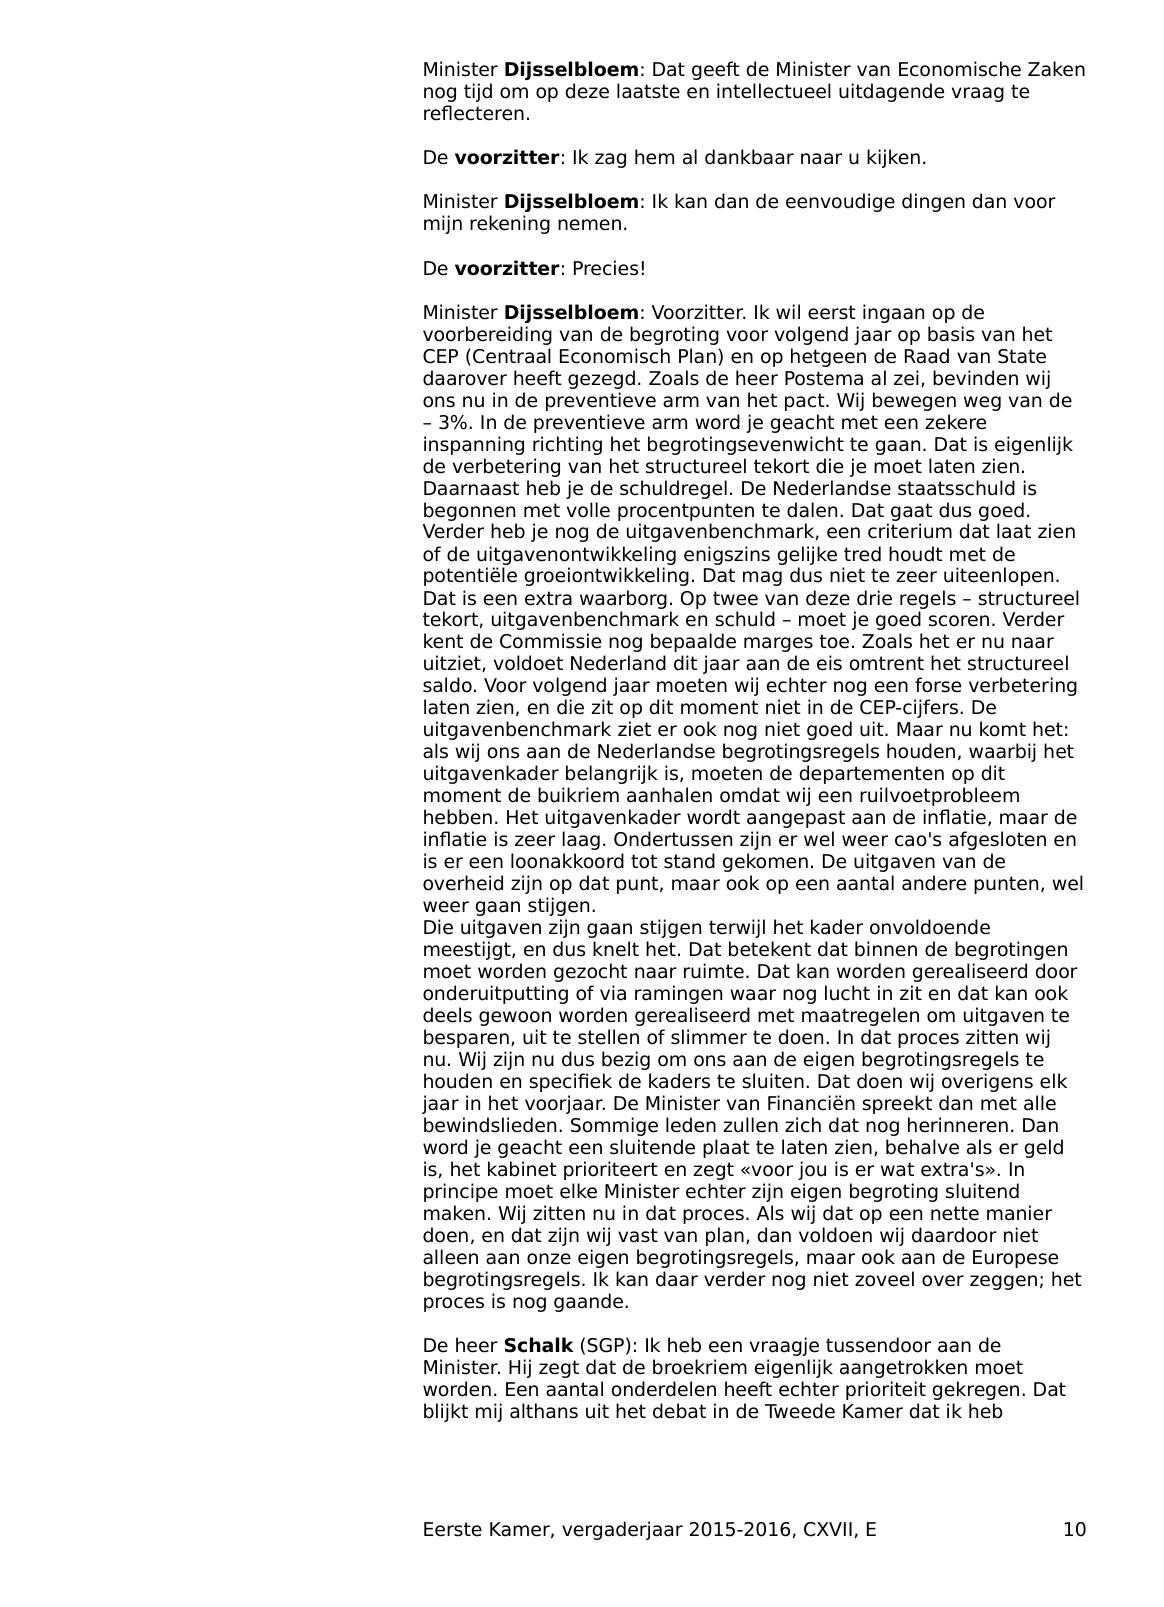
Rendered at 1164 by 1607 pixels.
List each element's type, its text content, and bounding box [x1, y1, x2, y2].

text De voorzitter: Ik zag hem al dankbaar naar u kijken. [422, 147, 1087, 169]
text Minister Dijsselbloem: Voorzitter. Ik wil eerst ingaan op de voorbereiding van de begroting voor volgend jaar op basis van het CEP (Centraal Economisch Plan) en op hetgeen de Raad van State daarover heeft gezegd. Zoals de heer Postema al zei, bevinden wij ons nu in de preventieve arm van het pact. Wij bewegen weg van de – 3%. In de preventieve arm word je geacht met een zekere inspanning richting het begrotingsevenwicht te gaan. Dat is eigenlijk de verbetering van het structureel tekort die je moet laten zien. Daarnaast heb je de schuldregel. De Nederlandse staatsschuld is begonnen met volle procentpunten te dalen. Dat gaat dus goed. Verder heb je nog de uitgavenbenchmark, een criterium dat laat zien of de uitgavenontwikkeling enigszins gelijke tred houdt met de potentiële groeiontwikkeling. Dat mag dus niet te zeer uiteenlopen. Dat is een extra waarborg. Op twee van deze drie regels – structureel tekort, uitgavenbenchmark en schuld – moet je goed scoren. Verder kent de Commissie nog bepaalde marges toe. Zoals het er nu naar uitziet, voldoet Nederland dit jaar aan de eis omtrent het structureel saldo. Voor volgend jaar moeten wij echter nog een forse verbetering laten zien, en die zit op dit moment niet in de CEP-cijfers. De uitgavenbenchmark ziet er ook nog niet goed uit. Maar nu komt het: als wij ons aan de Nederlandse begrotingsregels houden, waarbij het uitgavenkader belangrijk is, moeten de departementen op dit moment de buikriem aanhalen omdat wij een ruilvoetprobleem hebben. Het uitgavenkader wordt aangepast aan de inflatie, maar de inflatie is zeer laag. Ondertussen zijn er wel weer cao's afgesloten en is er een loonakkoord tot stand gekomen. De uitgaven van de overheid zijn op dat punt, maar ook op een aantal andere punten, wel weer gaan stijgen. [422, 302, 1087, 917]
text Minister Dijsselbloem: Dat geeft de Minister van Economische Zaken nog tijd om op deze laatste en intellectueel uitdagende vraag te reflecteren. [422, 59, 1087, 125]
text Minister Dijsselbloem: Ik kan dan de eenvoudige dingen dan voor mijn rekening nemen. [422, 191, 1087, 235]
text De voorzitter: Precies! [422, 257, 1087, 279]
text Die uitgaven zijn gaan stijgen terwijl het kader onvoldoende meestijgt, en dus knelt het. Dat betekent dat binnen de begrotingen moet worden gezocht naar ruimte. Dat kan worden gerealiseerd door onderuitputting of via ramingen waar nog lucht in zit en dat kan ook deels gewoon worden gerealiseerd met maatregelen om uitgaven te besparen, uit te stellen of slimmer te doen. In dat proces zitten wij nu. Wij zijn nu dus bezig om ons aan de eigen begrotingsregels te houden en specifiek de kaders te sluiten. Dat doen wij overigens elk jaar in het voorjaar. De Minister van Financiën spreekt dan met alle bewindslieden. Sommige leden zullen zich dat nog herinneren. Dan word je geacht een sluitende plaat te laten zien, behalve als er geld is, het kabinet prioriteert en zegt «voor jou is er wat extra's». In principe moet elke Minister echter zijn eigen begroting sluitend maken. Wij zitten nu in dat proces. Als wij dat op een nette manier doen, en dat zijn wij vast van plan, dan voldoen wij daardoor niet alleen aan onze eigen begrotingsregels, maar ook aan de Europese begrotingsregels. Ik kan daar verder nog niet zoveel over zeggen; het proces is nog gaande. [422, 917, 1087, 1313]
text De heer Schalk (SGP): Ik heb een vraagje tussendoor aan de Minister. Hij zegt dat de broekriem eigenlijk aangetrokken moet worden. Een aantal onderdelen heeft echter prioriteit gekregen. Dat blijkt mij althans uit het debat in de Tweede Kamer dat ik heb [422, 1335, 1087, 1423]
